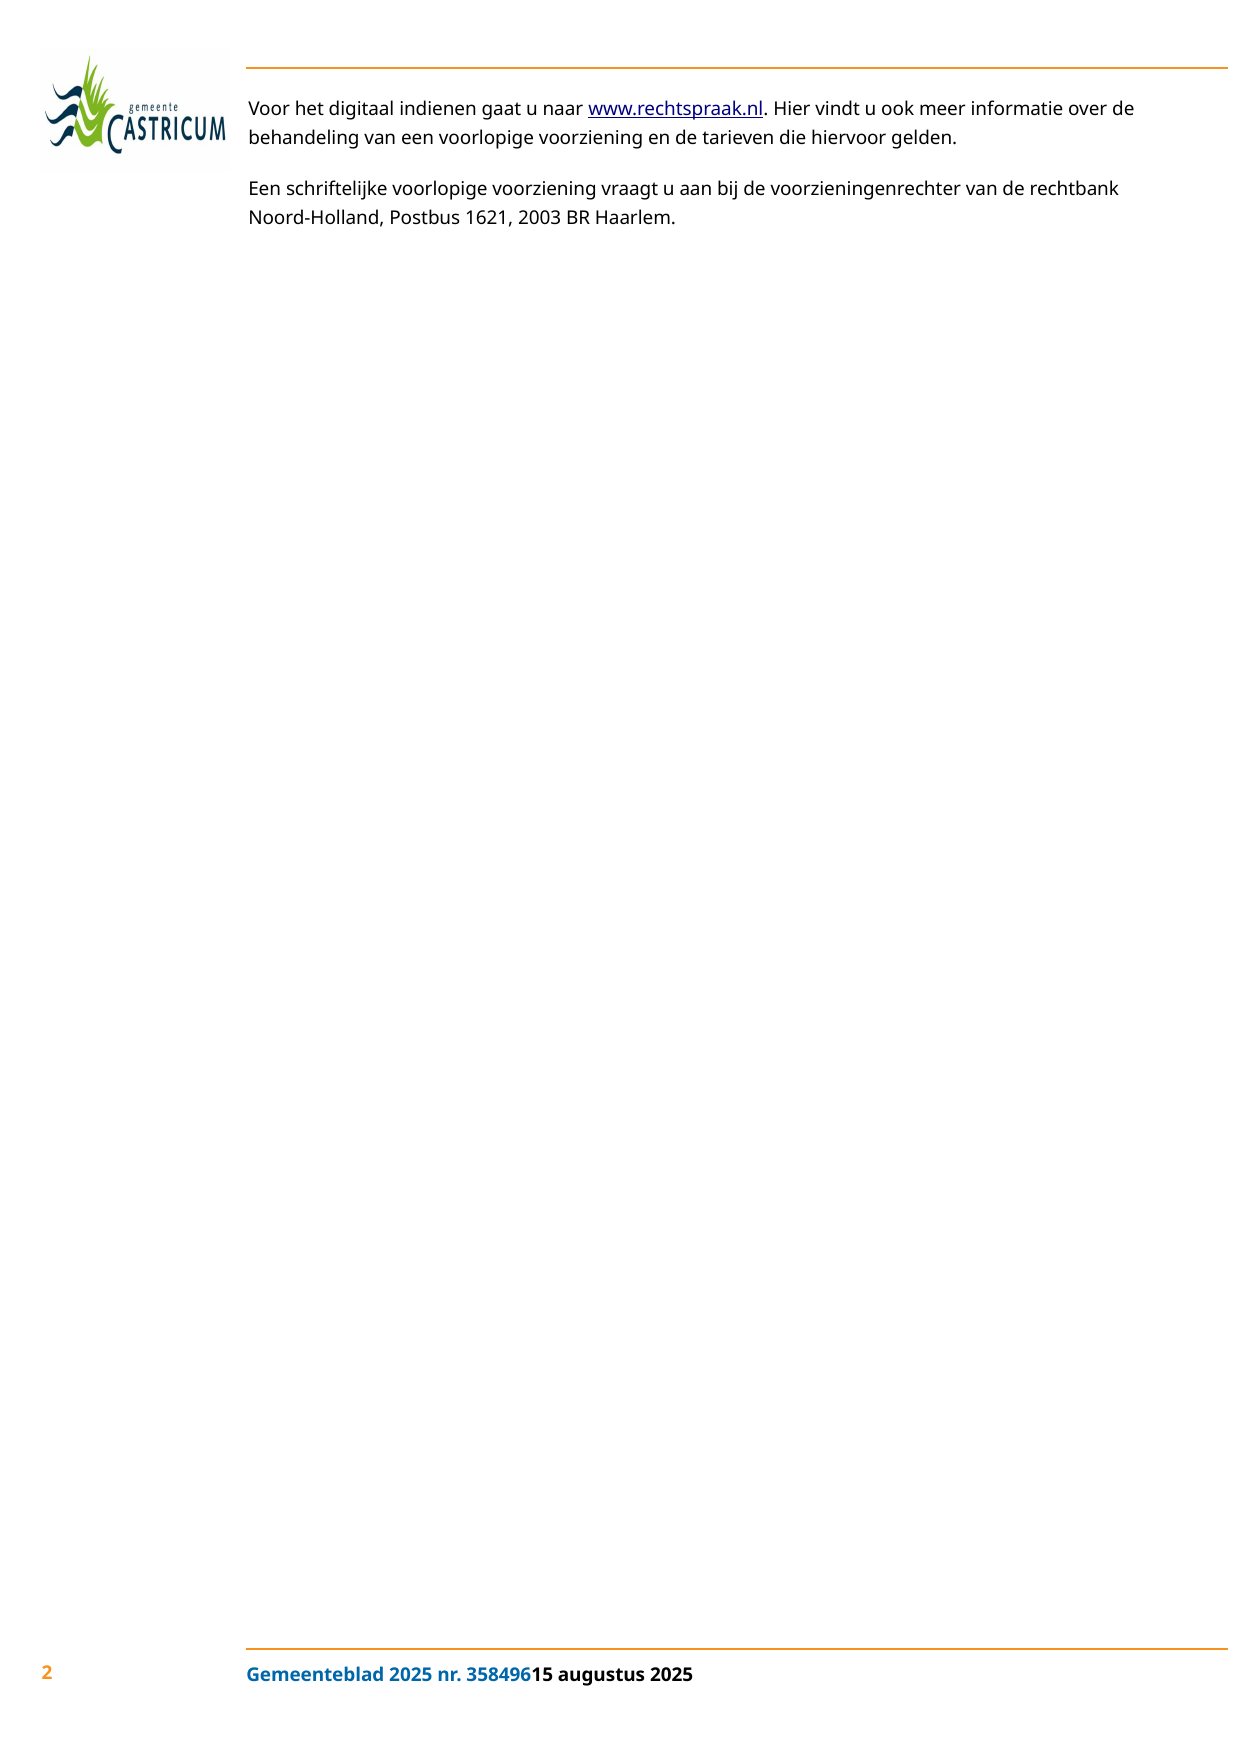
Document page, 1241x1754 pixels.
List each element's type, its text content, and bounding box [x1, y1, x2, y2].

text Een schriftelijke voorlopige voorziening vraagt u aan bij de voorzieningenrechter van de rechtbank Noord-Holland, Postbus 1621, 2003 BR Haarlem. [248, 175, 1152, 230]
text Voor het digitaal indienen gaat u naar www.rechtspraak.nl. Hier vindt u ook meer informatie over de behandeling van een voorlopige voorziening en de tarieven die hiervoor gelden. [248, 95, 1152, 150]
picture [41, 47, 231, 172]
